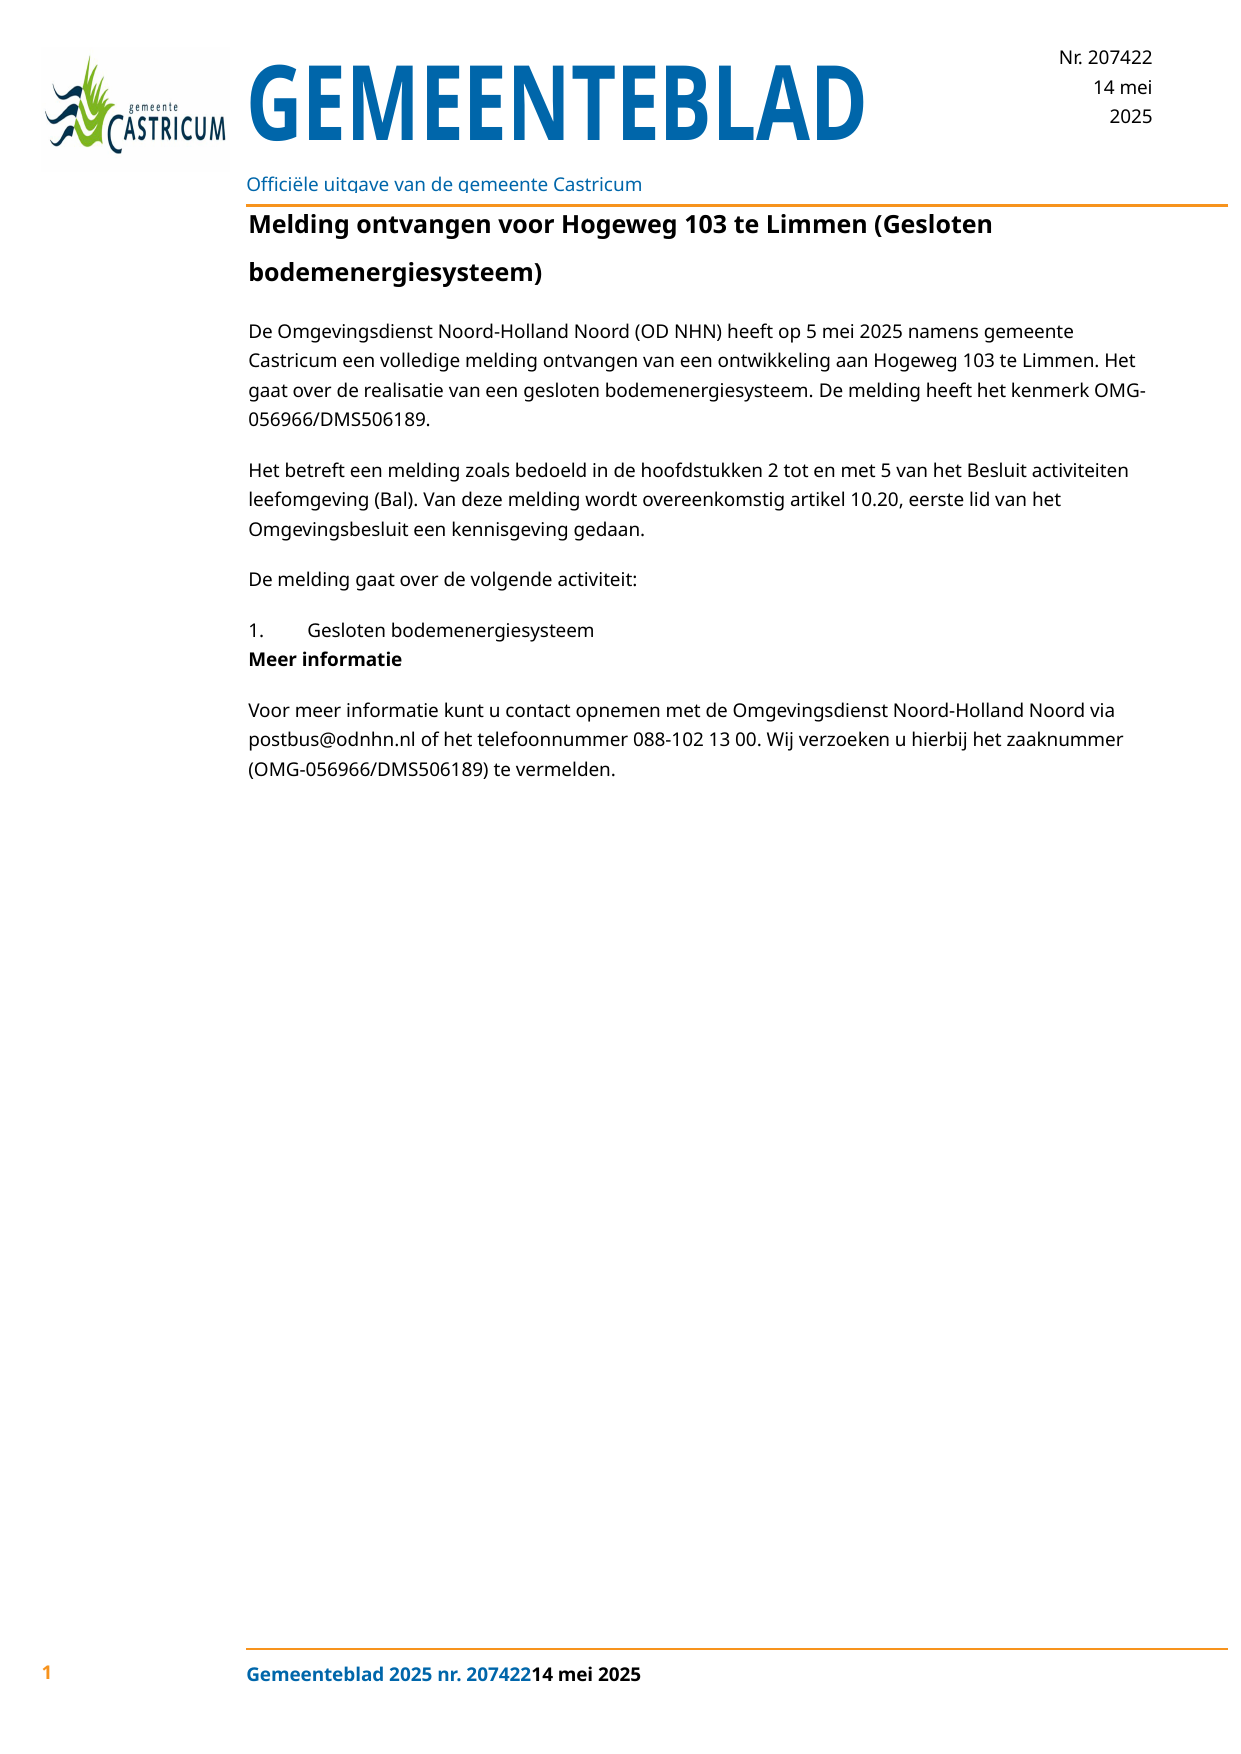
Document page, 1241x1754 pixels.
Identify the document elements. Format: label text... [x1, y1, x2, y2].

text Voor meer informatie kunt u contact opnemen met de Omgevingsdienst Noord-Holland Noord via postbus@odnhn.nl of het telefoonnummer 088-102 13 00. Wij verzoeken u hierbij het zaaknummer (OMG-056966/DMS506189) te vermelden. [248, 697, 1152, 782]
picture [41, 47, 231, 172]
list Gesloten bodemenergiesysteem [248, 617, 1152, 643]
text De Omgevingsdienst Noord-Holland Noord (OD NHN) heeft op 5 mei 2025 namens gemeente Castricum een volledige melding ontvangen van een ontwikkeling aan Hogeweg 103 te Limmen. Het gaat over de realisatie van een gesloten bodemenergiesysteem. De melding heeft het kenmerk OMG-056966/DMS506189. [248, 318, 1152, 432]
text Het betreft een melding zoals bedoeld in de hoofdstukken 2 tot en met 5 van het Besluit activiteiten leefomgeving (Bal). Van deze melding wordt overeenkomstig artikel 10.20, eerste lid van het Omgevingsbesluit een kennisgeving gedaan. [248, 457, 1152, 542]
text Meer informatie [248, 647, 1152, 672]
text De melding gaat over de volgende activiteit: [248, 567, 1152, 592]
text Melding ontvangen voor Hogeweg 103 te Limmen (Gesloten bodemenergiesysteem) [248, 207, 1152, 288]
